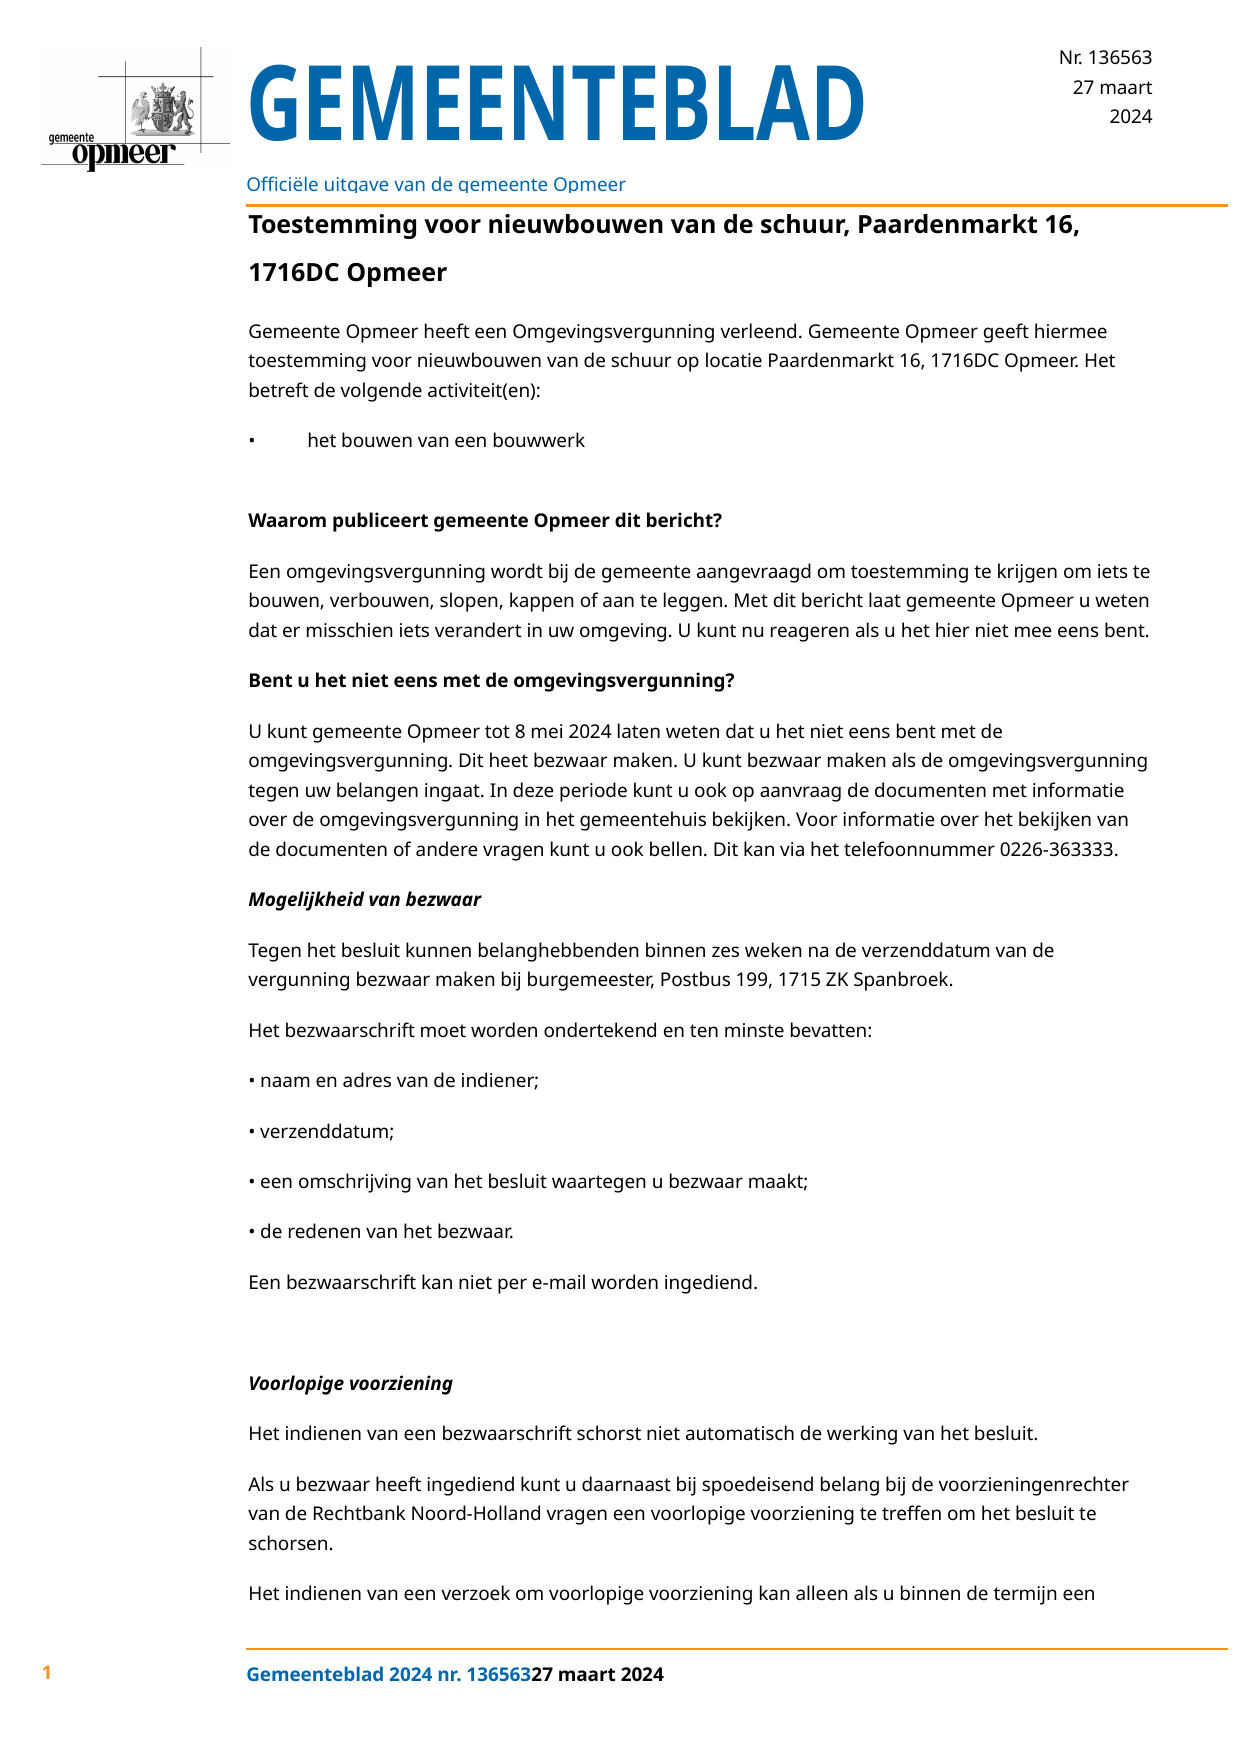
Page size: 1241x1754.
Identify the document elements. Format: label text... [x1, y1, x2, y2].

text Als u bezwaar heeft ingediend kunt u daarnaast bij spoedeisend belang bij de voorzieningenrechter van de Rechtbank Noord-Holland vragen een voorlopige voorziening te treffen om het besluit te schorsen. [248, 1471, 1152, 1556]
text Voorlopige voorziening [248, 1370, 1152, 1396]
text U kunt gemeente Opmeer tot 8 mei 2024 laten weten dat u het niet eens bent met de omgevingsvergunning. Dit heet bezwaar maken. U kunt bezwaar maken als de omgevingsvergunning tegen uw belangen ingaat. In deze periode kunt u ook op aanvraag de documenten met informatie over de omgevingsvergunning in het gemeentehuis bekijken. Voor informatie over het bekijken van de documenten of andere vragen kunt u ook bellen. Dit kan via het telefoonnummer 0226-363333. [248, 718, 1152, 862]
text Gemeente Opmeer heeft een Omgevingsvergunning verleend. Gemeente Opmeer geeft hiermee toestemming voor nieuwbouwen van de schuur op locatie Paardenmarkt 16, 1716DC Opmeer. Het betreft de volgende activiteit(en): [248, 318, 1152, 403]
text Tegen het besluit kunnen belanghebbenden binnen zes weken na de verzenddatum van de vergunning bezwaar maken bij burgemeester, Postbus 199, 1715 ZK Spanbroek. [248, 937, 1152, 992]
text • naam en adres van de indiener; [248, 1067, 1152, 1093]
text Een omgevingsvergunning wordt bij de gemeente aangevraagd om toestemming te krijgen om iets te bouwen, verbouwen, slopen, kappen of aan te leggen. Met dit bericht laat gemeente Opmeer u weten dat er misschien iets verandert in uw omgeving. U kunt nu reageren als u het hier niet mee eens bent. [248, 558, 1152, 643]
text Bent u het niet eens met de omgevingsvergunning? [248, 667, 1152, 693]
text Het indienen van een verzoek om voorlopige voorziening kan alleen als u binnen de termijn een [248, 1580, 1152, 1606]
text • verzenddatum; [248, 1118, 1152, 1144]
list het bouwen van een bouwwerk [248, 427, 1152, 453]
text Toestemming voor nieuwbouwen van de schuur, Paardenmarkt 16, 1716DC Opmeer [248, 207, 1152, 288]
text Een bezwaarschrift kan niet per e-mail worden ingediend. [248, 1269, 1152, 1295]
text Het indienen van een bezwaarschrift schorst niet automatisch de werking van het besluit. [248, 1420, 1152, 1446]
picture [41, 47, 231, 172]
text • de redenen van het bezwaar. [248, 1219, 1152, 1244]
text • een omschrijving van het besluit waartegen u bezwaar maakt; [248, 1168, 1152, 1194]
text Het bezwaarschrift moet worden ondertekend en ten minste bevatten: [248, 1017, 1152, 1043]
text Mogelijkheid van bezwaar [248, 887, 1152, 912]
text Waarom publiceert gemeente Opmeer dit bericht? [248, 507, 1152, 533]
